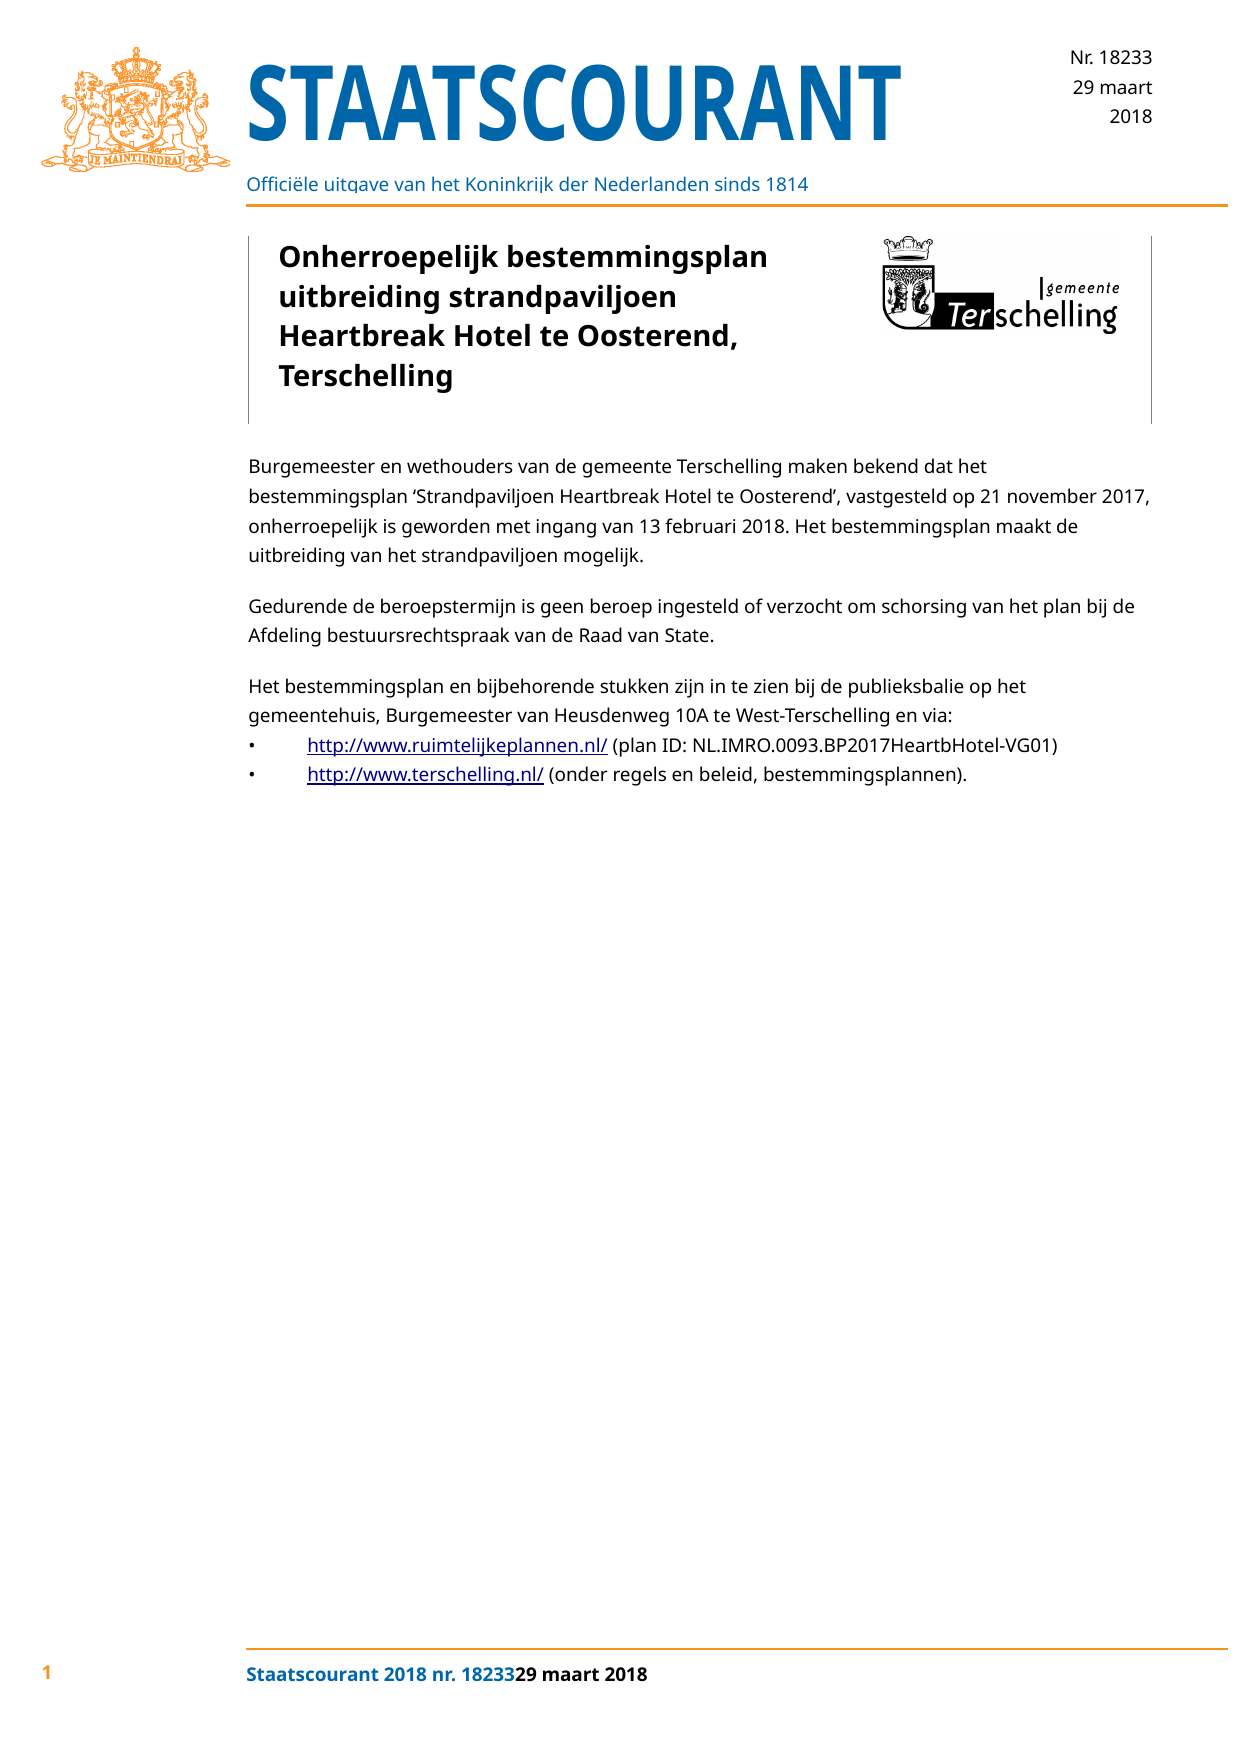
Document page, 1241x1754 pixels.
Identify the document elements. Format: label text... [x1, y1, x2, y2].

text Het bestemmingsplan en bijbehorende stukken zijn in te zien bij de publieksbalie op het gemeentehuis, Burgemeester van Heusdenweg 10A te West-Terschelling en via: [248, 673, 1152, 728]
text Gedurende de beroepstermijn is geen beroep ingesteld of verzocht om schorsing van het plan bij de Afdeling bestuursrechtspraak van de Raad van State. [248, 593, 1152, 648]
table_header [850, 236, 1151, 424]
picture [882, 236, 1119, 334]
table_header Onherroepelijk bestemmingsplan uitbreiding strandpaviljoen Heartbreak Hotel te Oosterend, Terschelling [249, 236, 850, 424]
list http://www.ruimtelijkeplannen.nl/ (plan ID: NL.IMRO.0093.BP2017HeartbHotel-VG01) [248, 732, 1152, 758]
picture [41, 47, 231, 172]
list http://www.terschelling.nl/ (onder regels en beleid, bestemmingsplannen). [248, 762, 1152, 787]
text Burgemeester en wethouders van de gemeente Terschelling maken bekend dat het bestemmingsplan ‘Strandpaviljoen Heartbreak Hotel te Oosterend’, vastgesteld op 21 november 2017, onherroepelijk is geworden met ingang van 13 februari 2018. Het bestemmingsplan maakt de uitbreiding van het strandpaviljoen mogelijk. [248, 454, 1152, 568]
